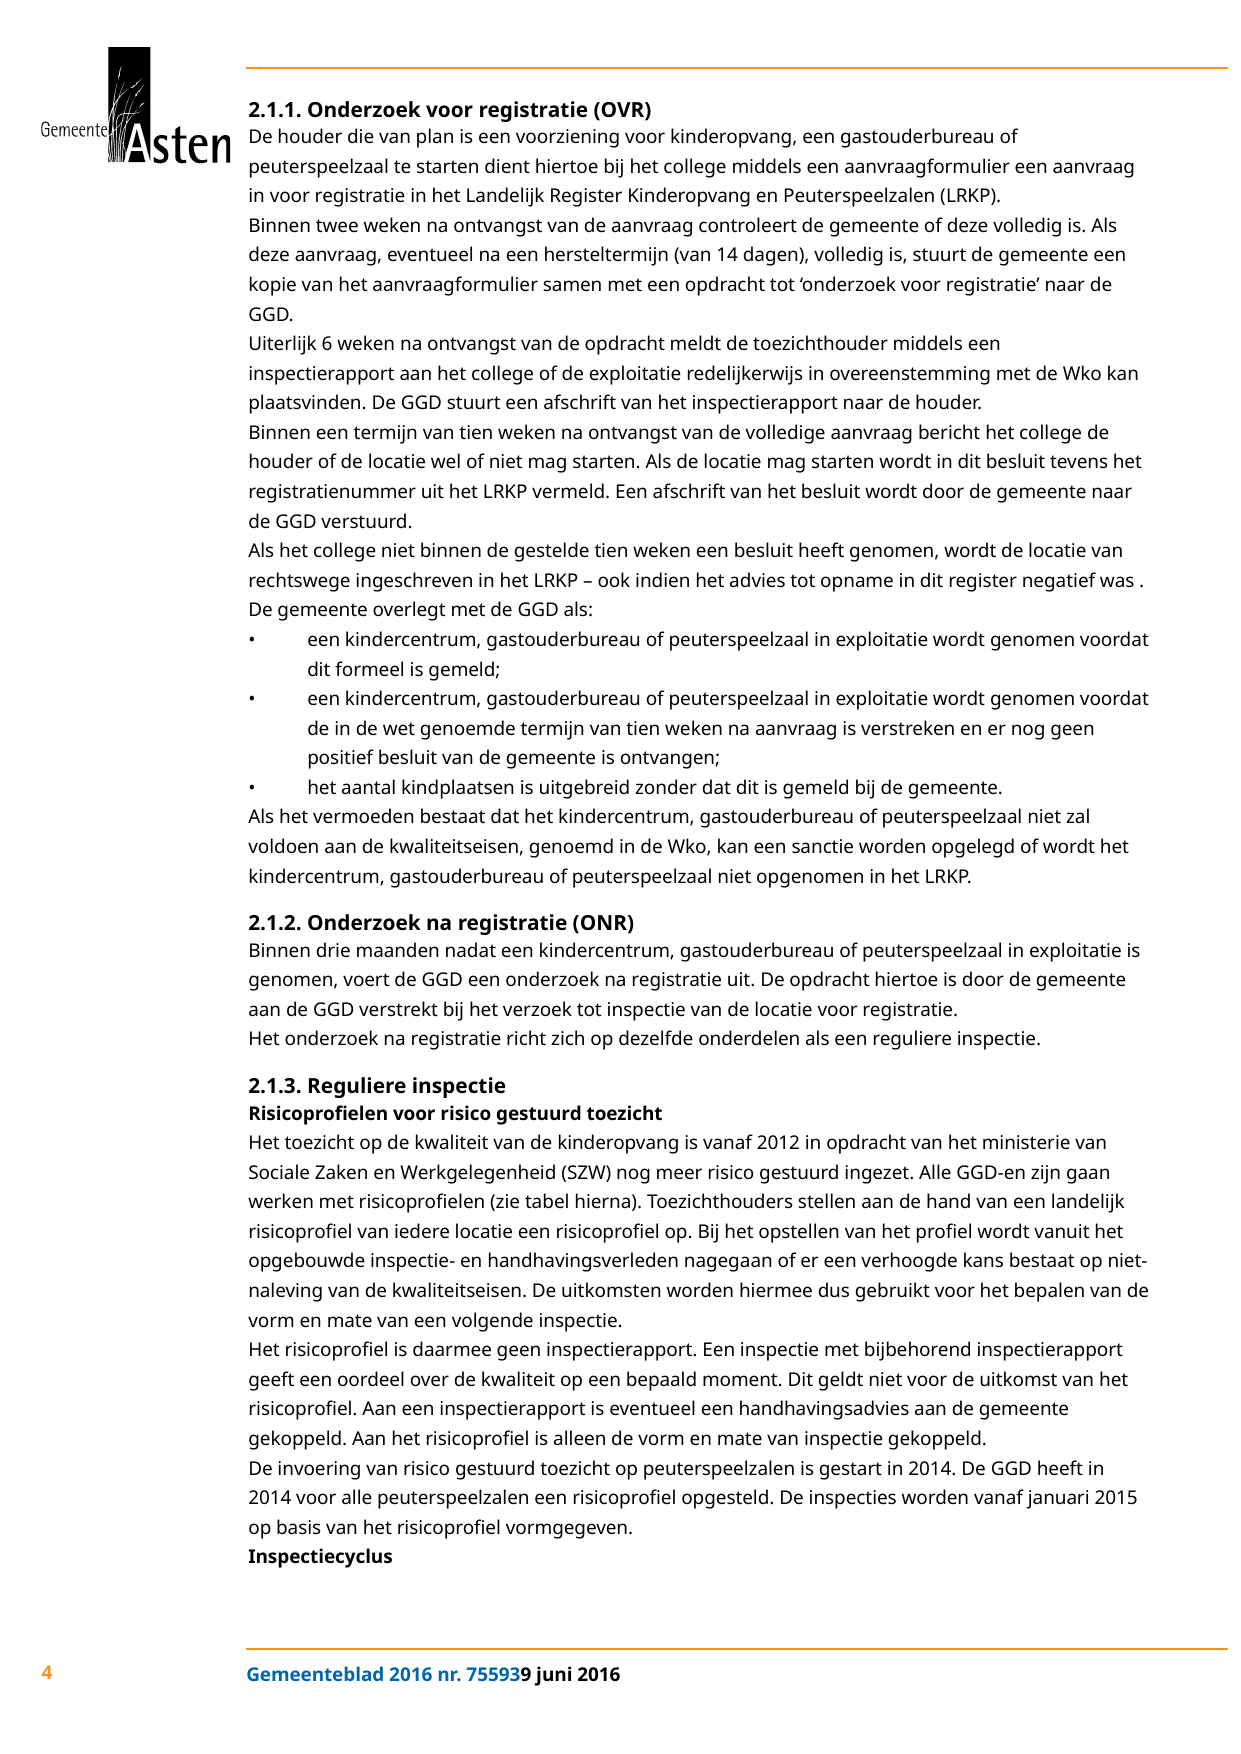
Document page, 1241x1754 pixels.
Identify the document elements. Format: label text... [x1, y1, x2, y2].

text 2.1.1. Onderzoek voor registratie (OVR) [248, 95, 1152, 123]
text Binnen twee weken na ontvangst van de aanvraag controleert de gemeente of deze volledig is. Als deze aanvraag, eventueel na een hersteltermijn (van 14 dagen), volledig is, stuurt de gemeente een kopie van het aanvraagformulier samen met een opdracht tot ‘onderzoek voor registratie’ naar de GGD. [248, 212, 1152, 326]
text Als het college niet binnen de gestelde tien weken een besluit heeft genomen, wordt de locatie van rechtswege ingeschreven in het LRKP – ook indien het advies tot opname in dit register negatief was . [248, 537, 1152, 593]
text Het toezicht op de kwaliteit van de kinderopvang is vanaf 2012 in opdracht van het ministerie van Sociale Zaken en Werkgelegenheid (SZW) nog meer risico gestuurd ingezet. Alle GGD-en zijn gaan werken met risicoprofielen (zie tabel hierna). Toezichthouders stellen aan de hand van een landelijk risicoprofiel van iedere locatie een risicoprofiel op. Bij het opstellen van het profiel wordt vanuit het opgebouwde inspectie- en handhavingsverleden nagegaan of er een verhoogde kans bestaat op niet-naleving van de kwaliteitseisen. De uitkomsten worden hiermee dus gebruikt voor het bepalen van de vorm en mate van een volgende inspectie. [248, 1129, 1152, 1332]
text Binnen een termijn van tien weken na ontvangst van de volledige aanvraag bericht het college de houder of de locatie wel of niet mag starten. Als de locatie mag starten wordt in dit besluit tevens het registratienummer uit het LRKP vermeld. Een afschrift van het besluit wordt door de gemeente naar de GGD verstuurd. [248, 419, 1152, 533]
text Inspectiecyclus [248, 1543, 1152, 1569]
list een kindercentrum, gastouderbureau of peuterspeelzaal in exploitatie wordt genomen voordat de in de wet genoemde termijn van tien weken na aanvraag is verstreken en er nog geen positief besluit van de gemeente is ontvangen; [248, 685, 1152, 770]
text De houder die van plan is een voorziening voor kinderopvang, een gastouderbureau of peuterspeelzaal te starten dient hiertoe bij het college middels een aanvraagformulier een aanvraag in voor registratie in het Landelijk Register Kinderopvang en Peuterspeelzalen (LRKP). [248, 123, 1152, 208]
list een kindercentrum, gastouderbureau of peuterspeelzaal in exploitatie wordt genomen voordat dit formeel is gemeld; [248, 626, 1152, 681]
text De invoering van risico gestuurd toezicht op peuterspeelzalen is gestart in 2014. De GGD heeft in 2014 voor alle peuterspeelzalen een risicoprofiel opgesteld. De inspecties worden vanaf januari 2015 op basis van het risicoprofiel vormgegeven. [248, 1455, 1152, 1539]
text Het onderzoek na registratie richt zich op dezelfde onderdelen als een reguliere inspectie. [248, 1026, 1152, 1051]
text Risicoprofielen voor risico gestuurd toezicht [248, 1100, 1152, 1125]
text Het risicoprofiel is daarmee geen inspectierapport. Een inspectie met bijbehorend inspectierapport geeft een oordeel over de kwaliteit op een bepaald moment. Dit geldt niet voor de uitkomst van het risicoprofiel. Aan een inspectierapport is eventueel een handhavingsadvies aan de gemeente gekoppeld. Aan het risicoprofiel is alleen de vorm en mate van inspectie gekoppeld. [248, 1336, 1152, 1451]
list het aantal kindplaatsen is uitgebreid zonder dat dit is gemeld bij de gemeente. [248, 774, 1152, 800]
text Als het vermoeden bestaat dat het kindercentrum, gastouderbureau of peuterspeelzaal niet zal voldoen aan de kwaliteitseisen, genoemd in de Wko, kan een sanctie worden opgelegd of wordt het kindercentrum, gastouderbureau of peuterspeelzaal niet opgenomen in het LRKP. [248, 804, 1152, 888]
text 2.1.3. Reguliere inspectie [248, 1071, 1152, 1100]
text De gemeente overlegt met de GGD als: [248, 597, 1152, 622]
text 2.1.2. Onderzoek na registratie (ONR) [248, 908, 1152, 937]
picture [41, 47, 231, 172]
text Binnen drie maanden nadat een kindercentrum, gastouderbureau of peuterspeelzaal in exploitatie is genomen, voert de GGD een onderzoek na registratie uit. De opdracht hiertoe is door de gemeente aan de GGD verstrekt bij het verzoek tot inspectie van de locatie voor registratie. [248, 937, 1152, 1022]
text Uiterlijk 6 weken na ontvangst van de opdracht meldt de toezichthouder middels een inspectierapport aan het college of de exploitatie redelijkerwijs in overeenstemming met de Wko kan plaatsvinden. De GGD stuurt een afschrift van het inspectierapport naar de houder. [248, 330, 1152, 415]
